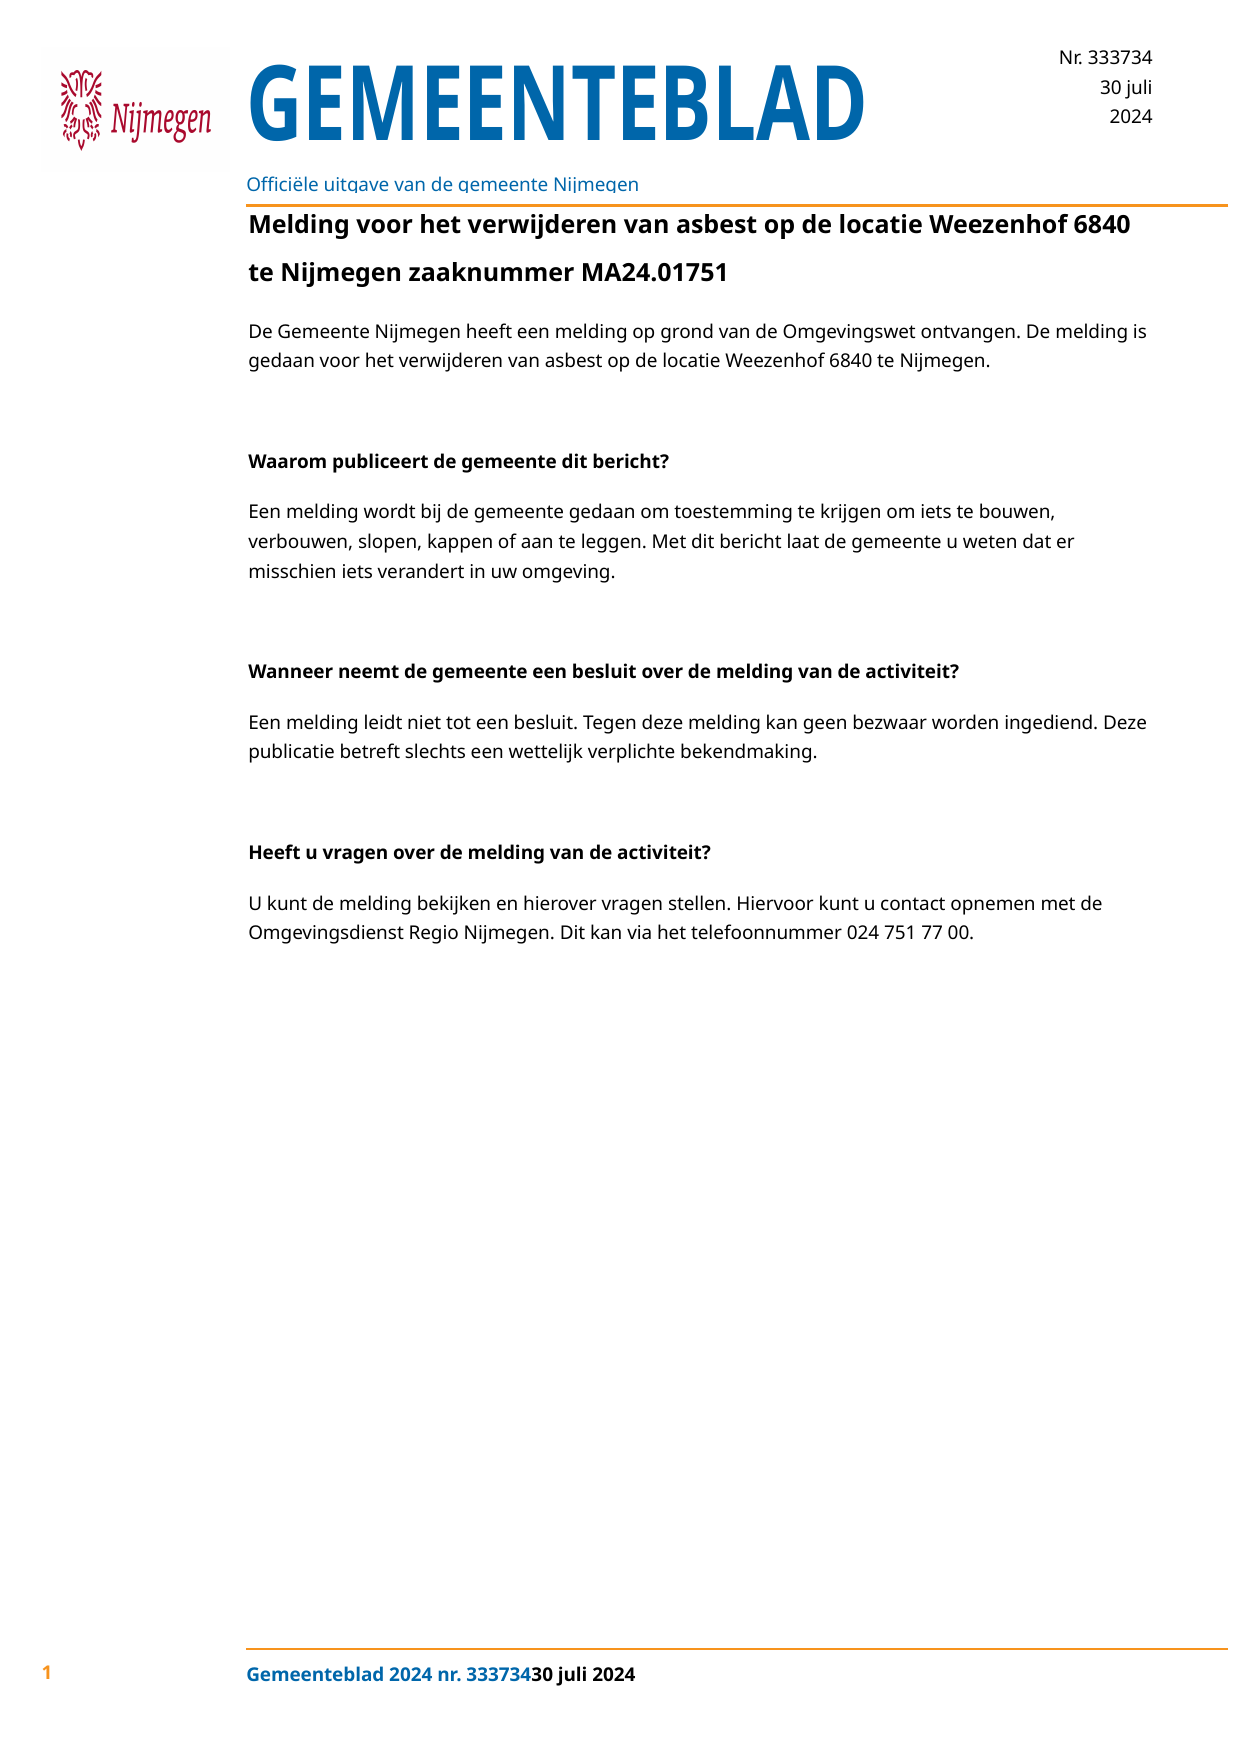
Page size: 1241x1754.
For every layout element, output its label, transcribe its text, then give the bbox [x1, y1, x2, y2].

text Melding voor het verwijderen van asbest op de locatie Weezenhof 6840 te Nijmegen zaaknummer MA24.01751 [248, 207, 1152, 288]
text Wanneer neemt de gemeente een besluit over de melding van de activiteit? [248, 659, 1152, 684]
text Een melding wordt bij de gemeente gedaan om toestemming te krijgen om iets te bouwen, verbouwen, slopen, kappen of aan te leggen. Met dit bericht laat de gemeente u weten dat er misschien iets verandert in uw omgeving. [248, 499, 1152, 584]
text Heeft u vragen over de melding van de activiteit? [248, 839, 1152, 865]
text Een melding leidt niet tot een besluit. Tegen deze melding kan geen bezwaar worden ingediend. Deze publicatie betreft slechts een wettelijk verplichte bekendmaking. [248, 709, 1152, 764]
text Waarom publiceert de gemeente dit bericht? [248, 448, 1152, 474]
text De Gemeente Nijmegen heeft een melding op grond van de Omgevingswet ontvangen. De melding is gedaan voor het verwijderen van asbest op de locatie Weezenhof 6840 te Nijmegen. [248, 318, 1152, 373]
text U kunt de melding bekijken en hierover vragen stellen. Hiervoor kunt u contact opnemen met de Omgevingsdienst Regio Nijmegen. Dit kan via het telefoonnummer 024 751 77 00. [248, 890, 1152, 945]
picture [41, 47, 231, 172]
